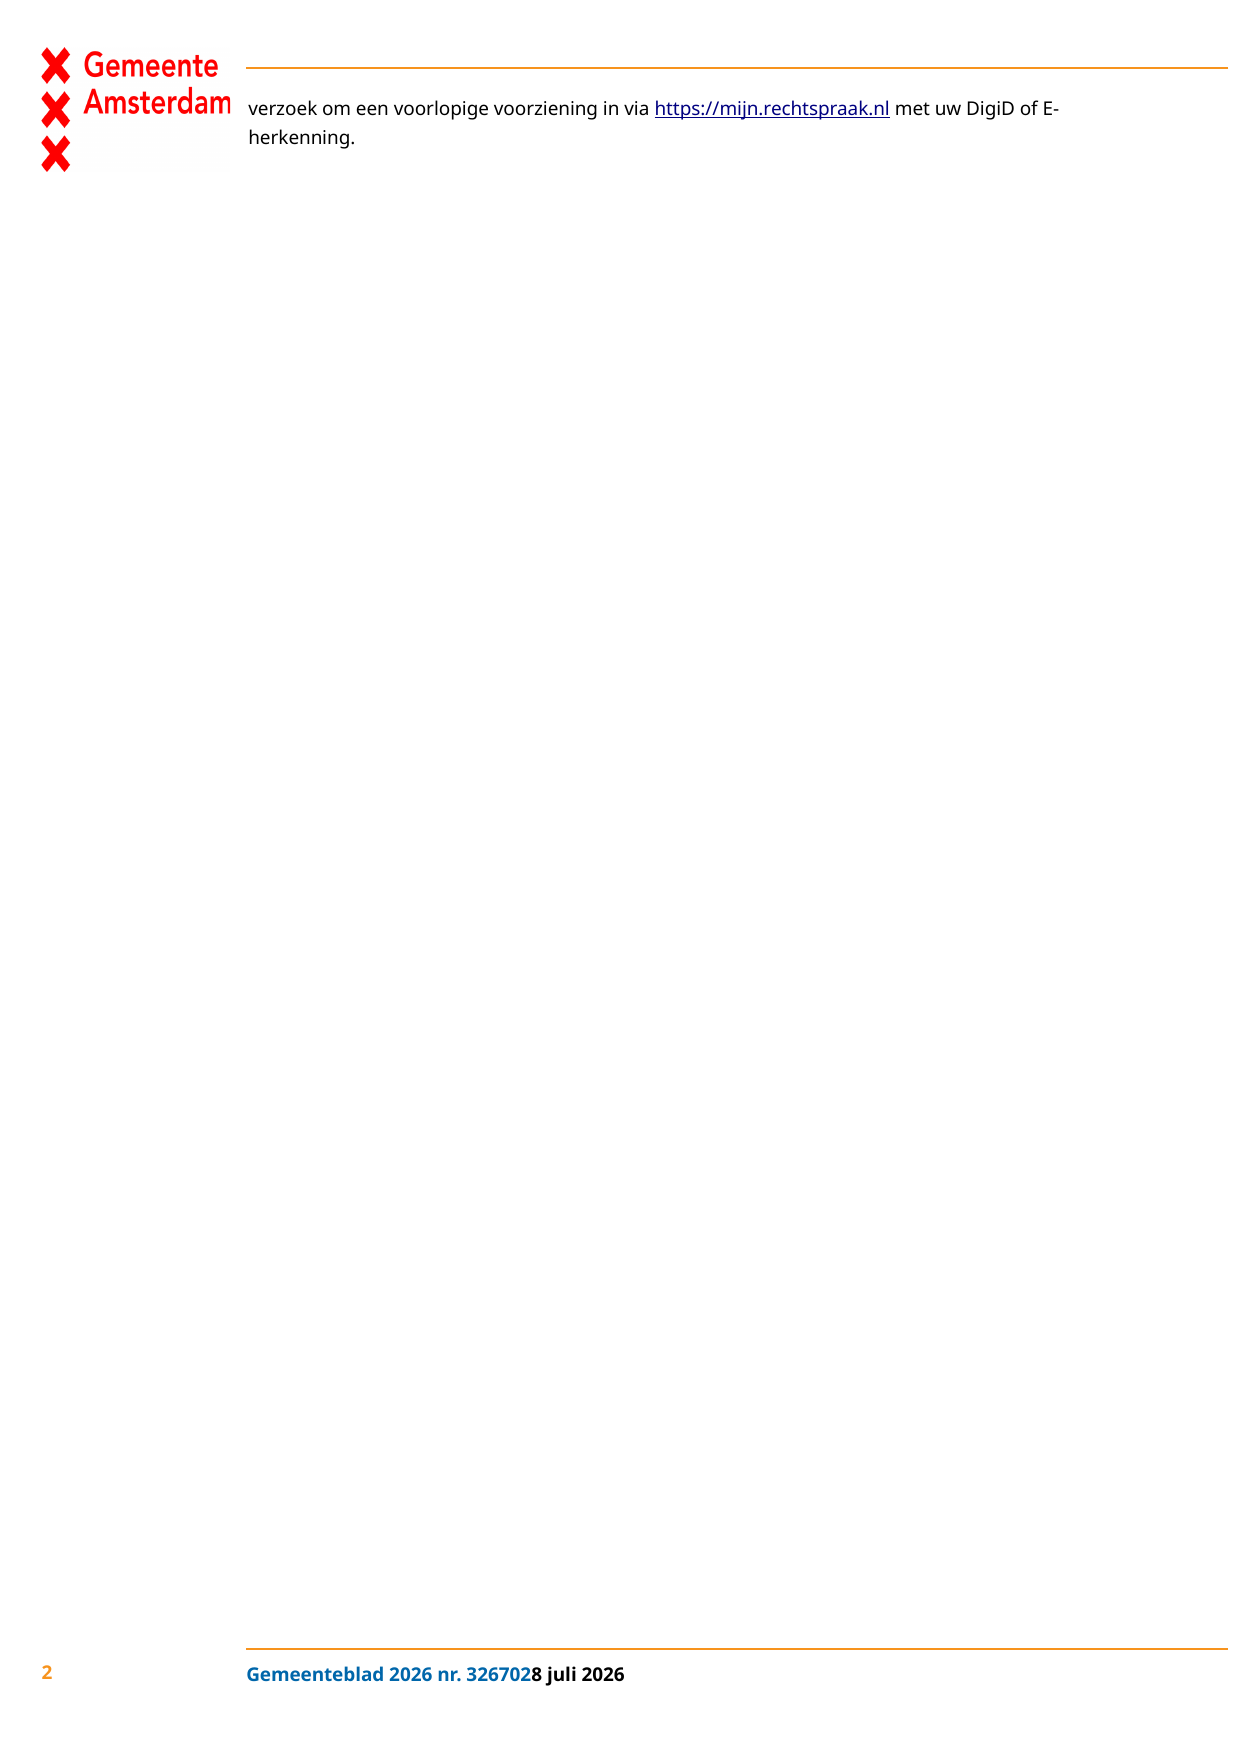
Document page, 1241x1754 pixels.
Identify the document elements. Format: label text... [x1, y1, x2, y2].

picture [41, 47, 231, 172]
text verzoek om een voorlopige voorziening in via https://mijn.rechtspraak.nl met uw DigiD of E-herkenning. [248, 95, 1152, 150]
